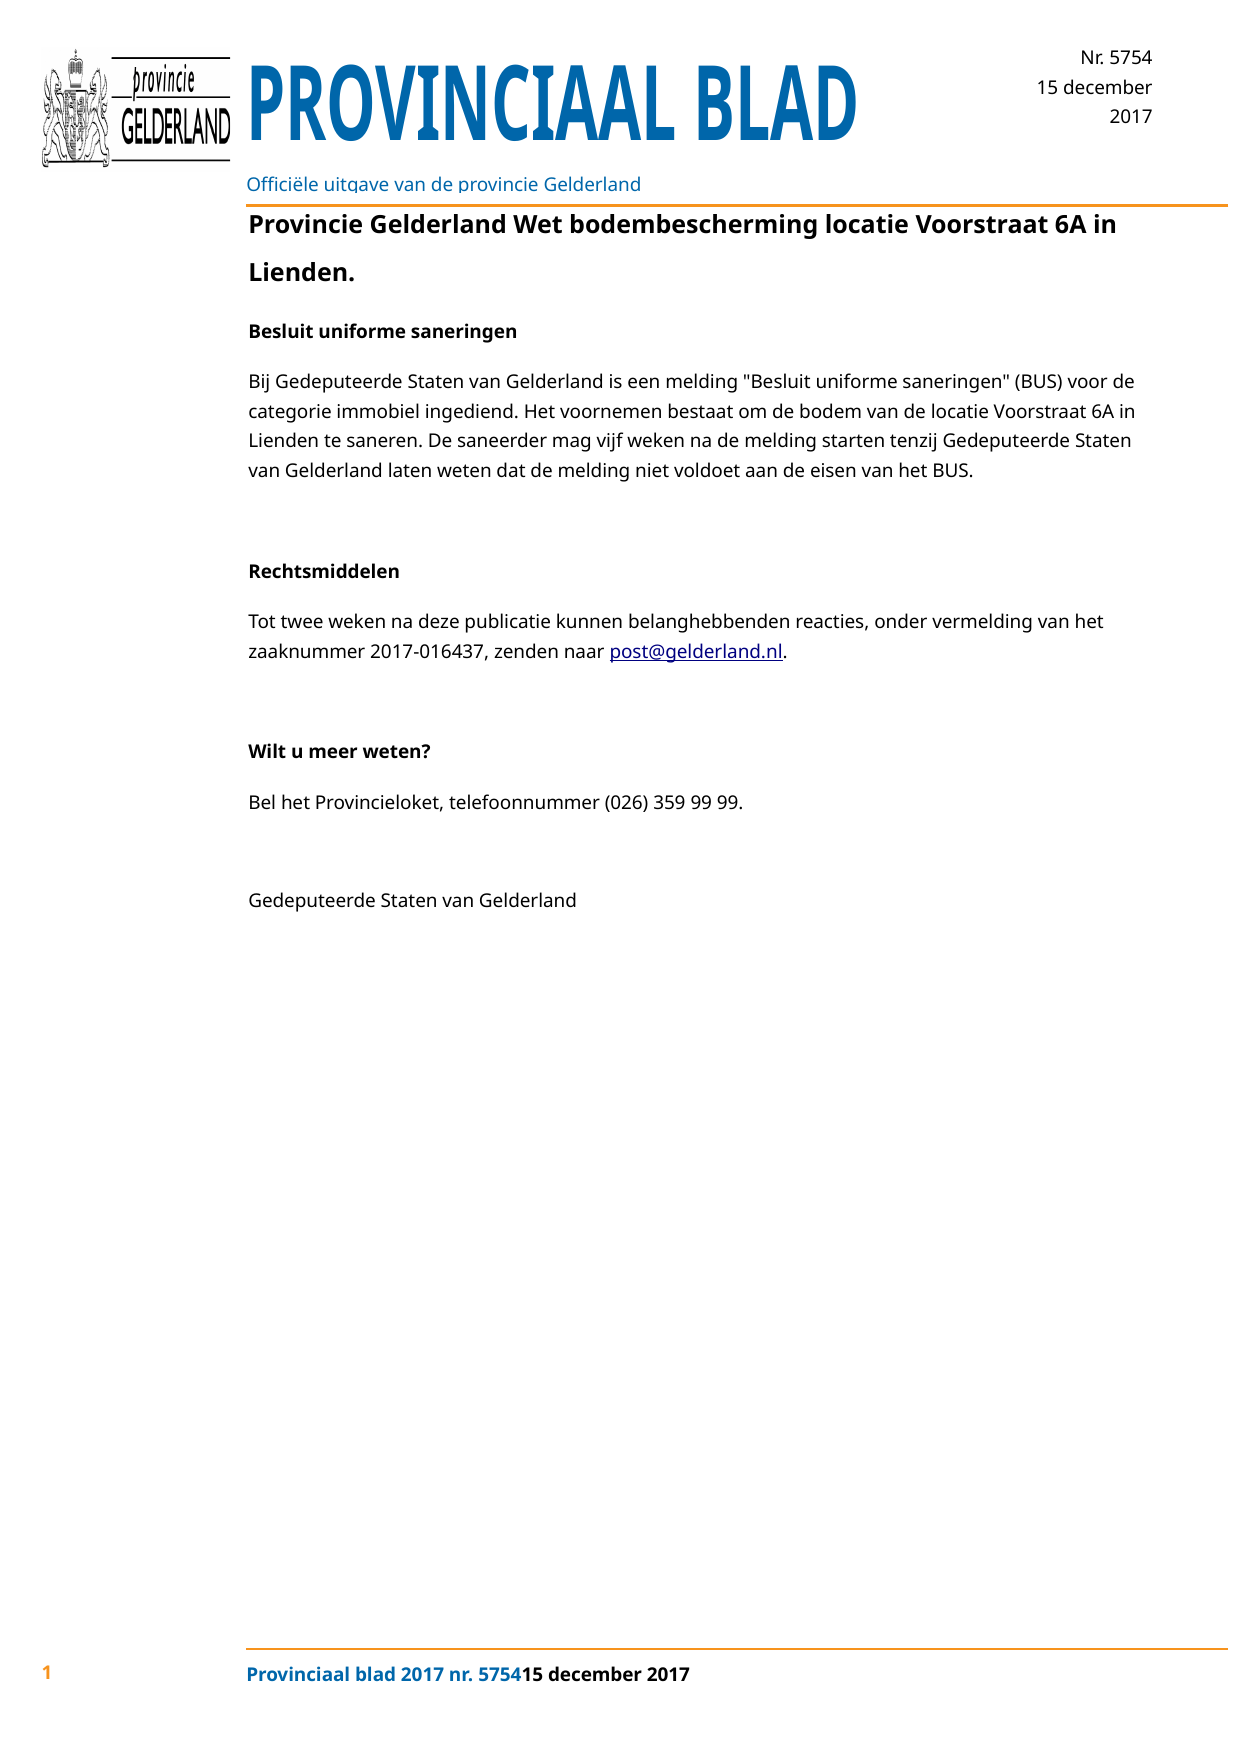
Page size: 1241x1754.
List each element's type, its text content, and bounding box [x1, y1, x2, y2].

text Besluit uniforme saneringen [248, 318, 1152, 344]
picture [41, 47, 231, 172]
text Tot twee weken na deze publicatie kunnen belanghebbenden reacties, onder vermelding van het zaaknummer 2017-016437, zenden naar post@gelderland.nl. [248, 608, 1152, 664]
text Gedeputeerde Staten van Gelderland [248, 887, 1152, 913]
text Wilt u meer weten? [248, 739, 1152, 764]
text Bij Gedeputeerde Staten van Gelderland is een melding "Besluit uniforme saneringen" (BUS) voor de categorie immobiel ingediend. Het voornemen bestaat om de bodem van de locatie Voorstraat 6A in Lienden te saneren. De saneerder mag vijf weken na de melding starten tenzij Gedeputeerde Staten van Gelderland laten weten dat de melding niet voldoet aan de eisen van het BUS. [248, 368, 1152, 483]
text Provincie Gelderland Wet bodembescherming locatie Voorstraat 6A in Lienden. [248, 207, 1152, 288]
text Bel het Provincieloket, telefoonnummer (026) 359 99 99. [248, 789, 1152, 815]
text Rechtsmiddelen [248, 558, 1152, 584]
